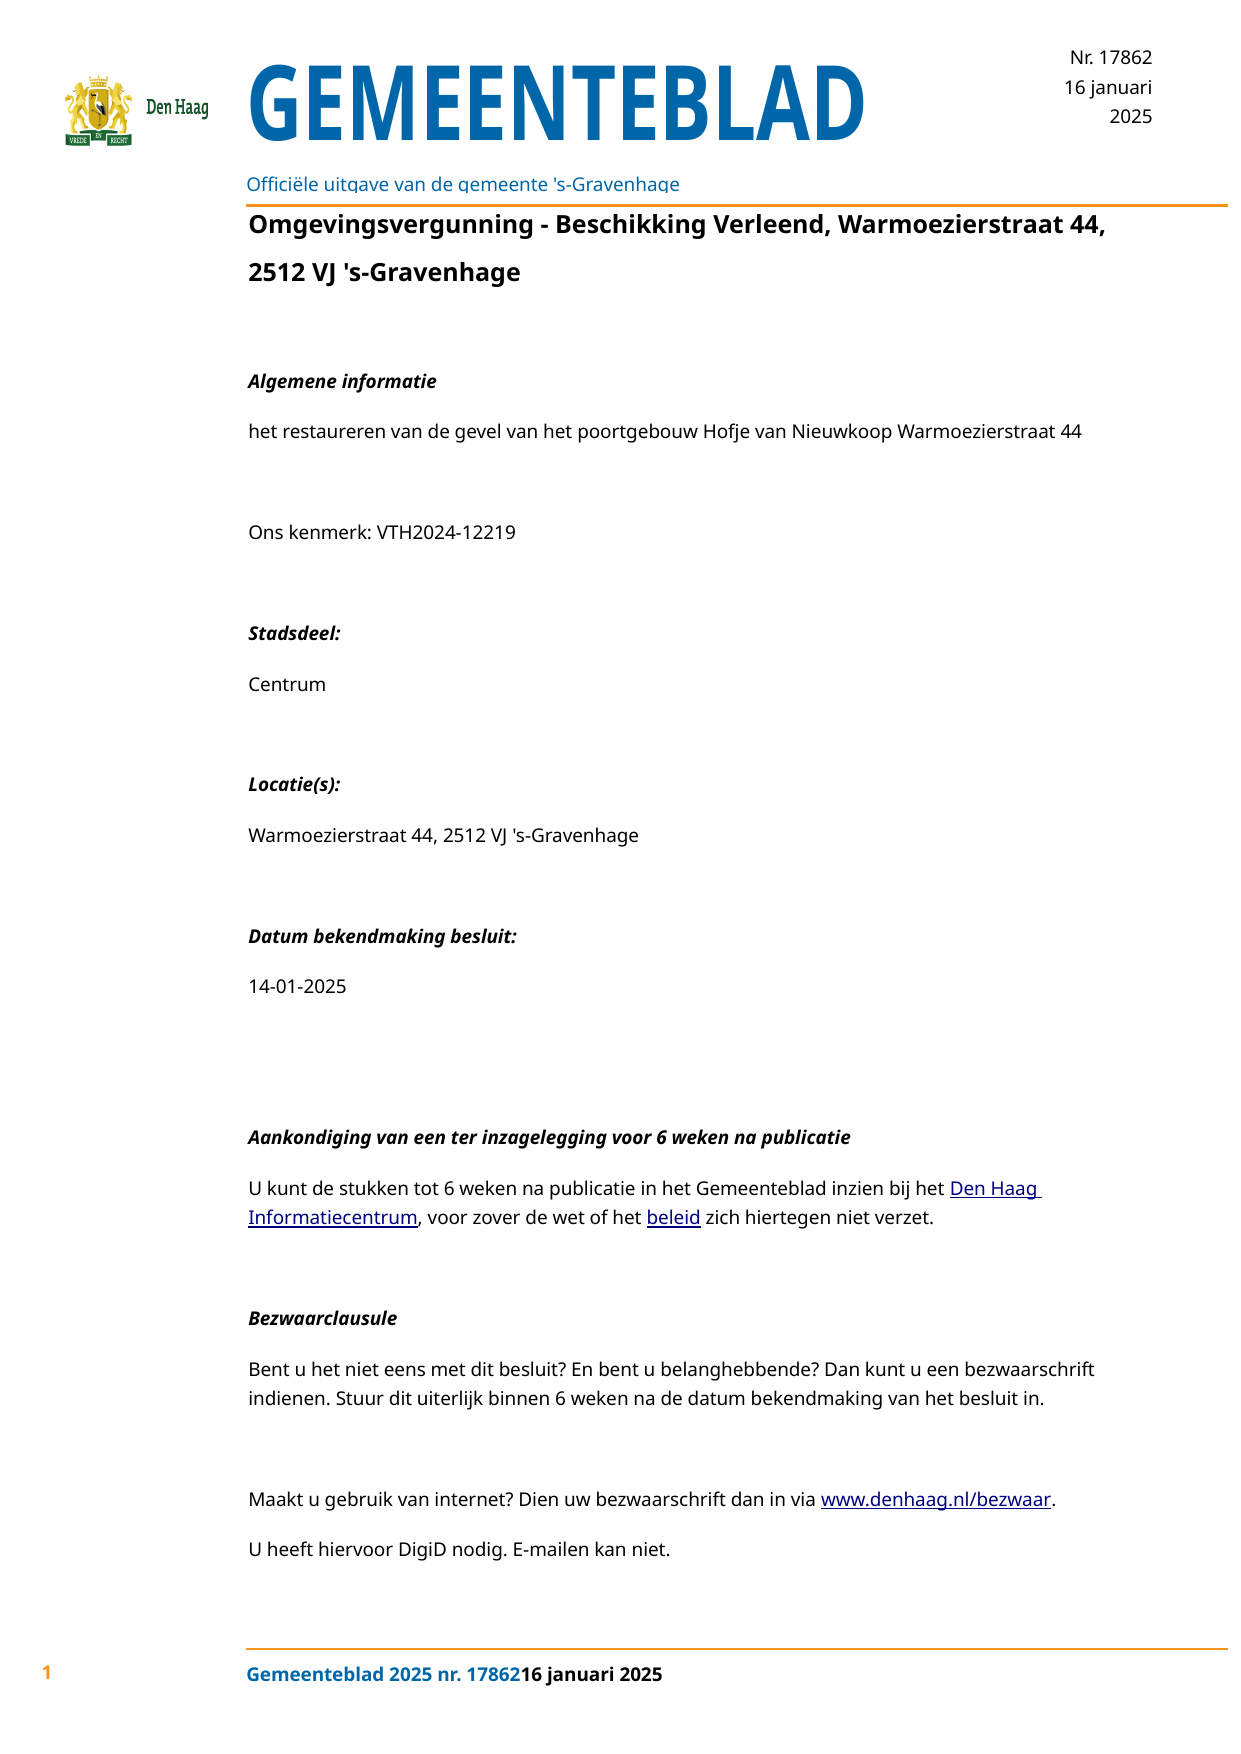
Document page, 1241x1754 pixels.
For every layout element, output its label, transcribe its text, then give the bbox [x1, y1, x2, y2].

text Maakt u gebruik van internet? Dien uw bezwaarschrift dan in via www.denhaag.nl/bezwaar. [248, 1486, 1152, 1512]
text Datum bekendmaking besluit: [248, 923, 1152, 949]
text Omgevingsvergunning - Beschikking Verleend, Warmoezierstraat 44, 2512 VJ 's-Gravenhage [248, 207, 1152, 288]
text U kunt de stukken tot 6 weken na publicatie in het Gemeenteblad inzien bij het Den Haag Informatiecentrum, voor zover de wet of het beleid zich hiertegen niet verzet. [248, 1175, 1152, 1230]
text het restaureren van de gevel van het poortgebouw Hofje van Nieuwkoop Warmoezierstraat 44 [248, 419, 1152, 444]
text U heeft hiervoor DigiD nodig. E-mailen kan niet. [248, 1537, 1152, 1562]
text Bezwaarclausule [248, 1305, 1152, 1331]
text Aankondiging van een ter inzagelegging voor 6 weken na publicatie [248, 1124, 1152, 1150]
text Stadsdeel: [248, 620, 1152, 646]
text Centrum [248, 671, 1152, 697]
text Warmoezierstraat 44, 2512 VJ 's-Gravenhage [248, 822, 1152, 848]
text Ons kenmerk: VTH2024-12219 [248, 519, 1152, 545]
text Algemene informatie [248, 368, 1152, 394]
text 14-01-2025 [248, 973, 1152, 999]
picture [41, 47, 231, 172]
text Bent u het niet eens met dit besluit? En bent u belanghebbende? Dan kunt u een bezwaarschrift indienen. Stuur dit uiterlijk binnen 6 weken na de datum bekendmaking van het besluit in. [248, 1356, 1152, 1411]
text Locatie(s): [248, 772, 1152, 797]
